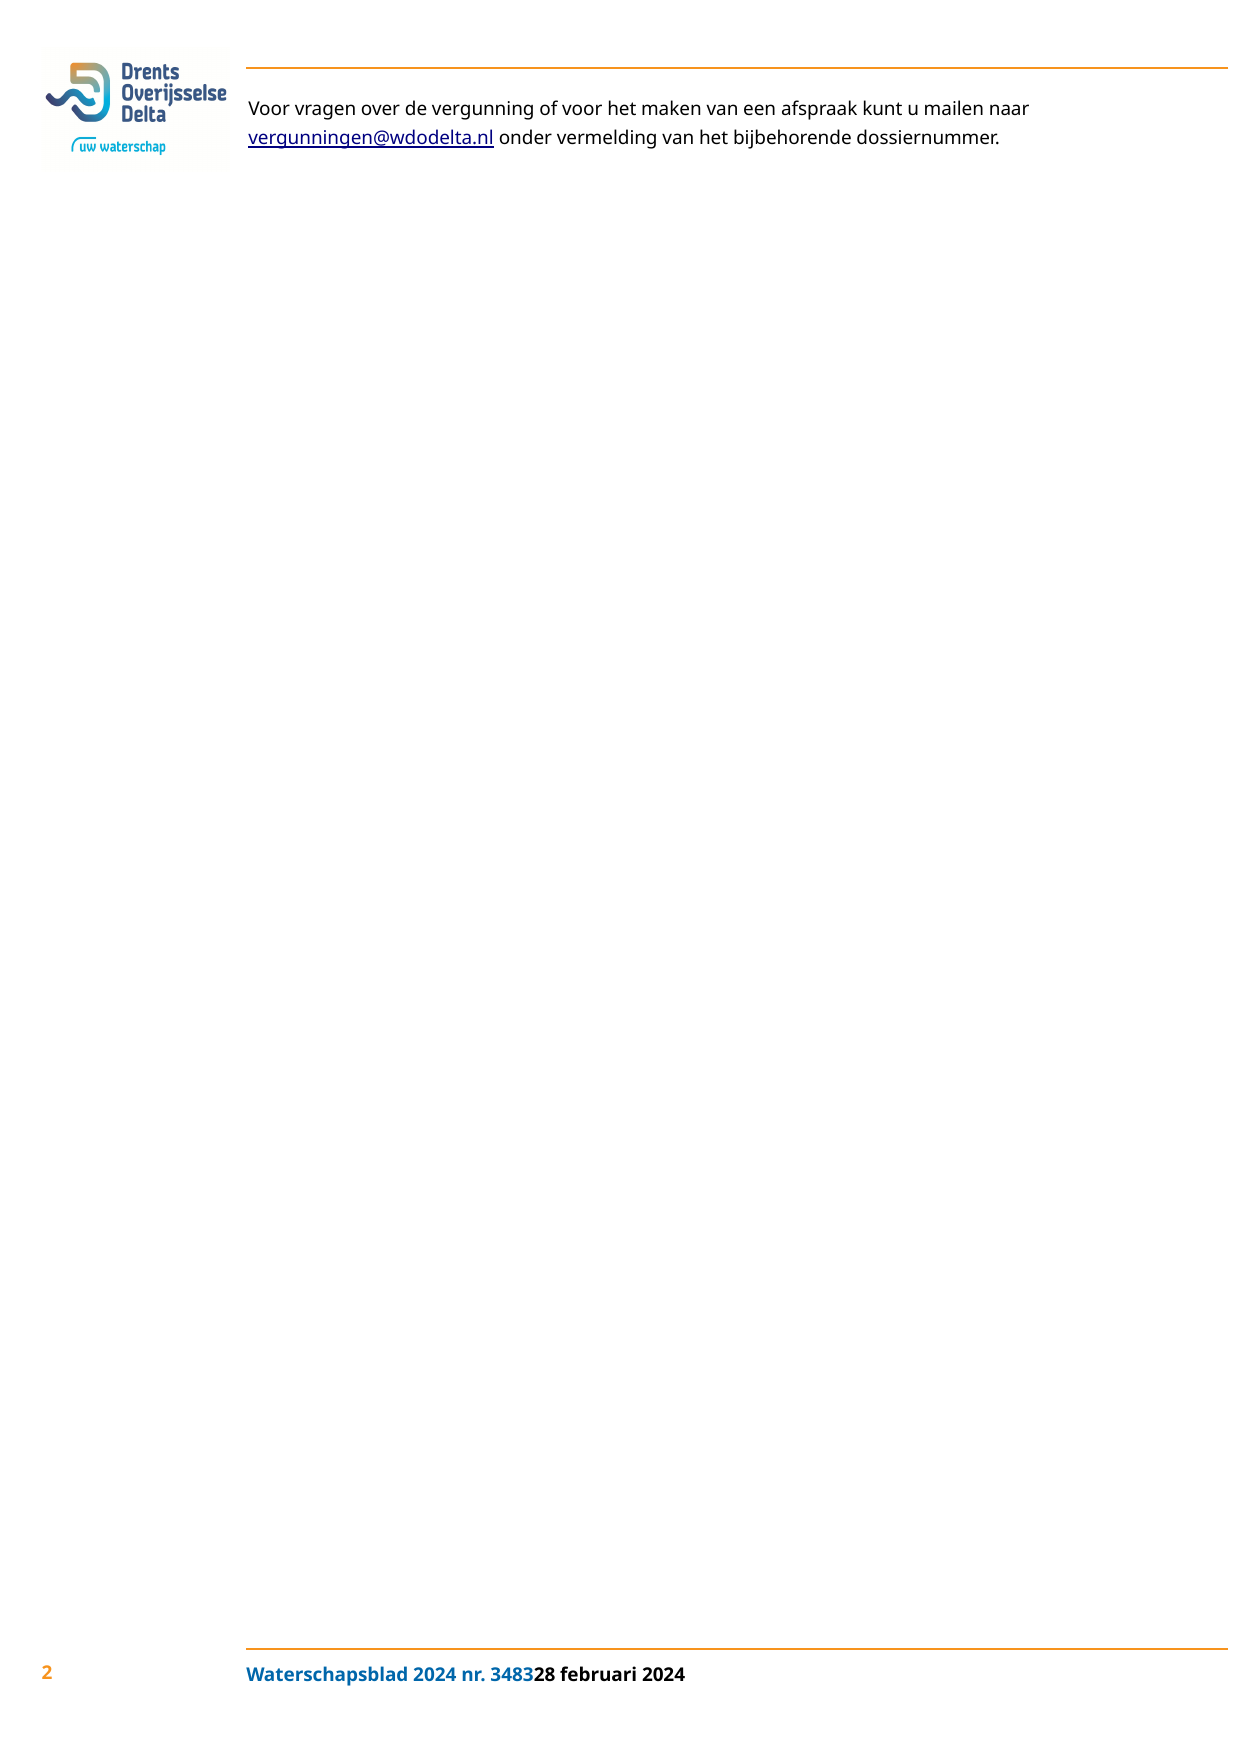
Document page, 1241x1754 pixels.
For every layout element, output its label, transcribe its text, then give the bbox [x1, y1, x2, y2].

text Voor vragen over de vergunning of voor het maken van een afspraak kunt u mailen naar vergunningen@wdodelta.nl onder vermelding van het bijbehorende dossiernummer. [248, 95, 1152, 150]
picture [41, 47, 231, 172]
